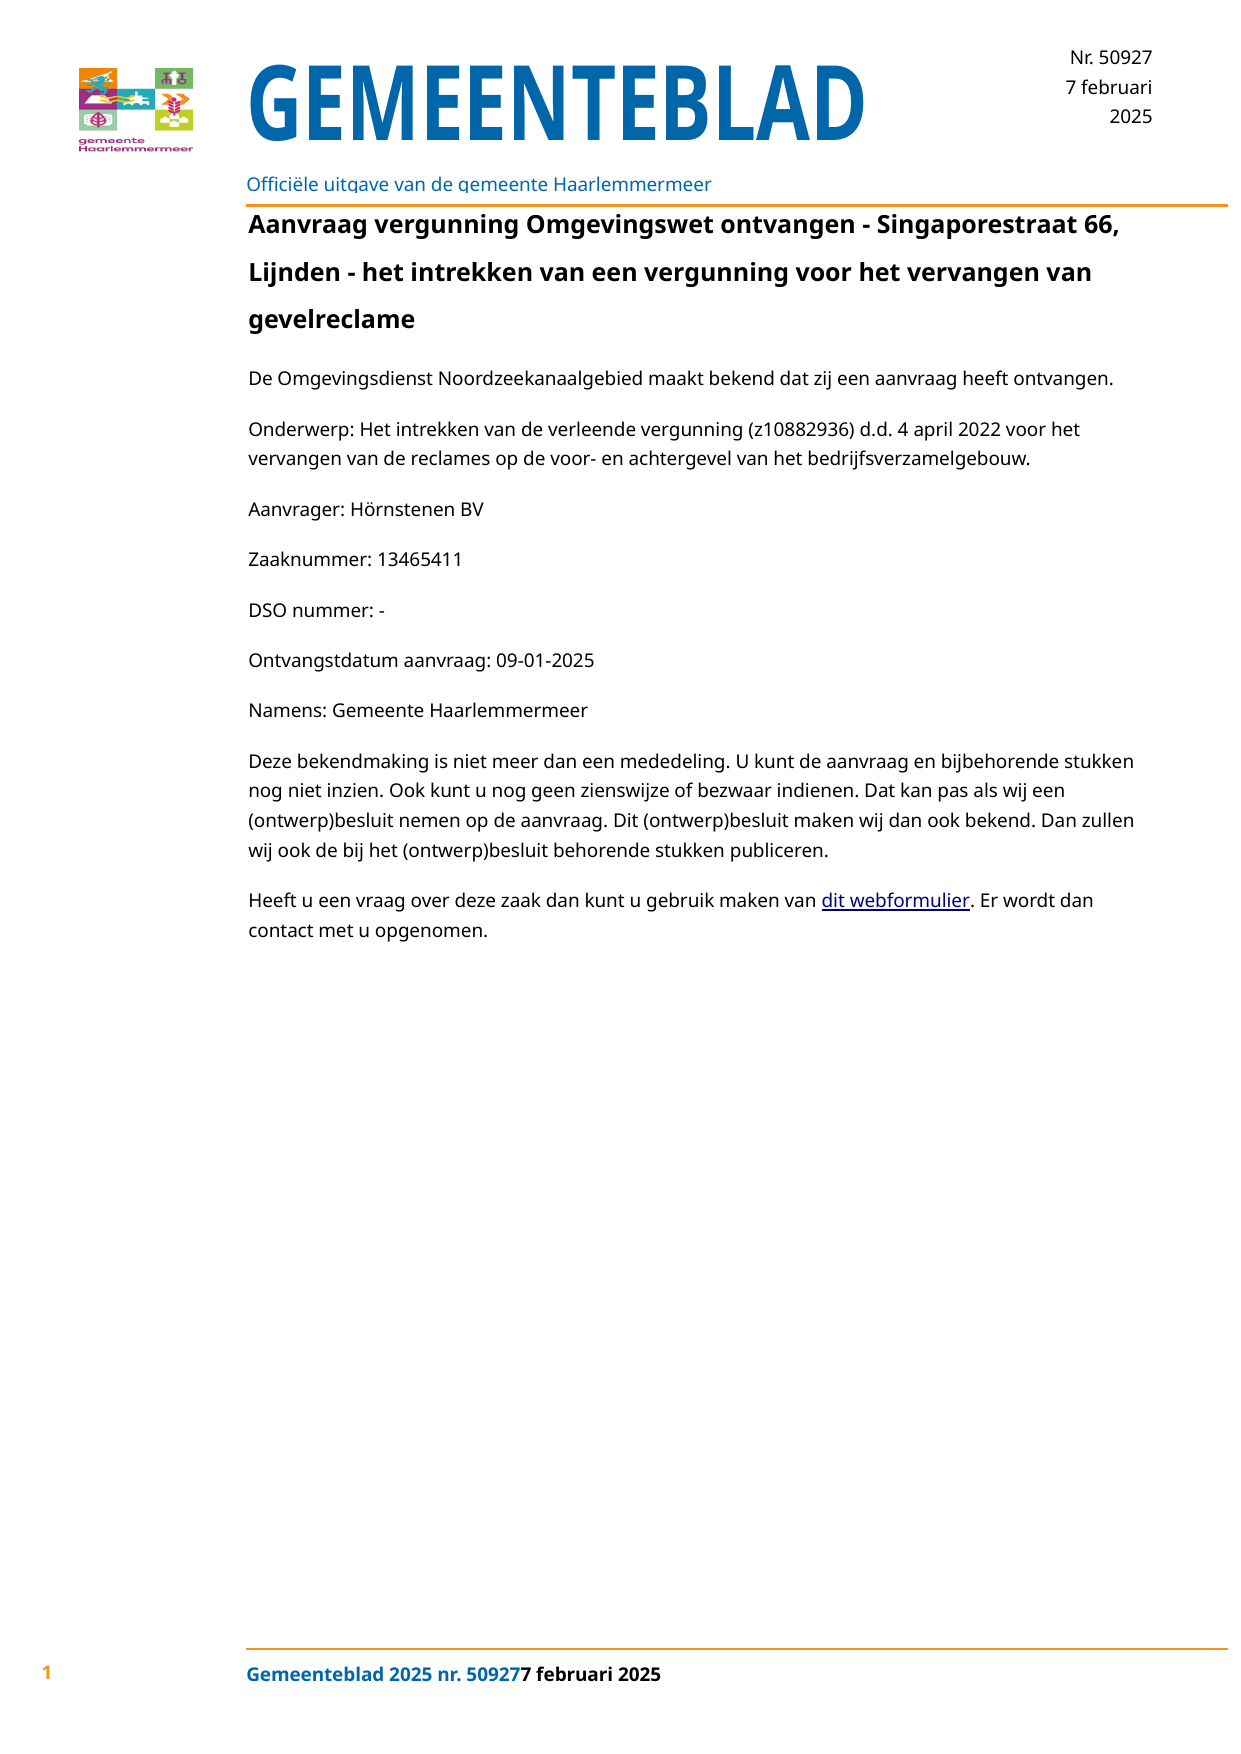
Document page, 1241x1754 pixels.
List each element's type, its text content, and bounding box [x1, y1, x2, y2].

text Aanvrager: Hörnstenen BV [248, 496, 1152, 522]
text DSO nummer: - [248, 597, 1152, 622]
text Namens: Gemeente Haarlemmermeer [248, 698, 1152, 723]
text Aanvraag vergunning Omgevingswet ontvangen - Singaporestraat 66, Lijnden - het intrekken van een vergunning voor het vervangen van gevelreclame [248, 207, 1152, 336]
picture [41, 47, 231, 172]
text Ontvangstdatum aanvraag: 09-01-2025 [248, 647, 1152, 673]
text De Omgevingsdienst Noordzeekanaalgebied maakt bekend dat zij een aanvraag heeft ontvangen. [248, 366, 1152, 391]
text Deze bekendmaking is niet meer dan een mededeling. U kunt de aanvraag en bijbehorende stukken nog niet inzien. Ook kunt u nog geen zienswijze of bezwaar indienen. Dat kan pas als wij een (ontwerp)besluit nemen op de aanvraag. Dit (ontwerp)besluit maken wij dan ook bekend. Dan zullen wij ook de bij het (ontwerp)besluit behorende stukken publiceren. [248, 748, 1152, 862]
text Onderwerp: Het intrekken van de verleende vergunning (z10882936) d.d. 4 april 2022 voor het vervangen van de reclames op de voor- en achtergevel van het bedrijfsverzamelgebouw. [248, 416, 1152, 471]
text Heeft u een vraag over deze zaak dan kunt u gebruik maken van dit webformulier. Er wordt dan contact met u opgenomen. [248, 887, 1152, 942]
text Zaaknummer: 13465411 [248, 546, 1152, 572]
